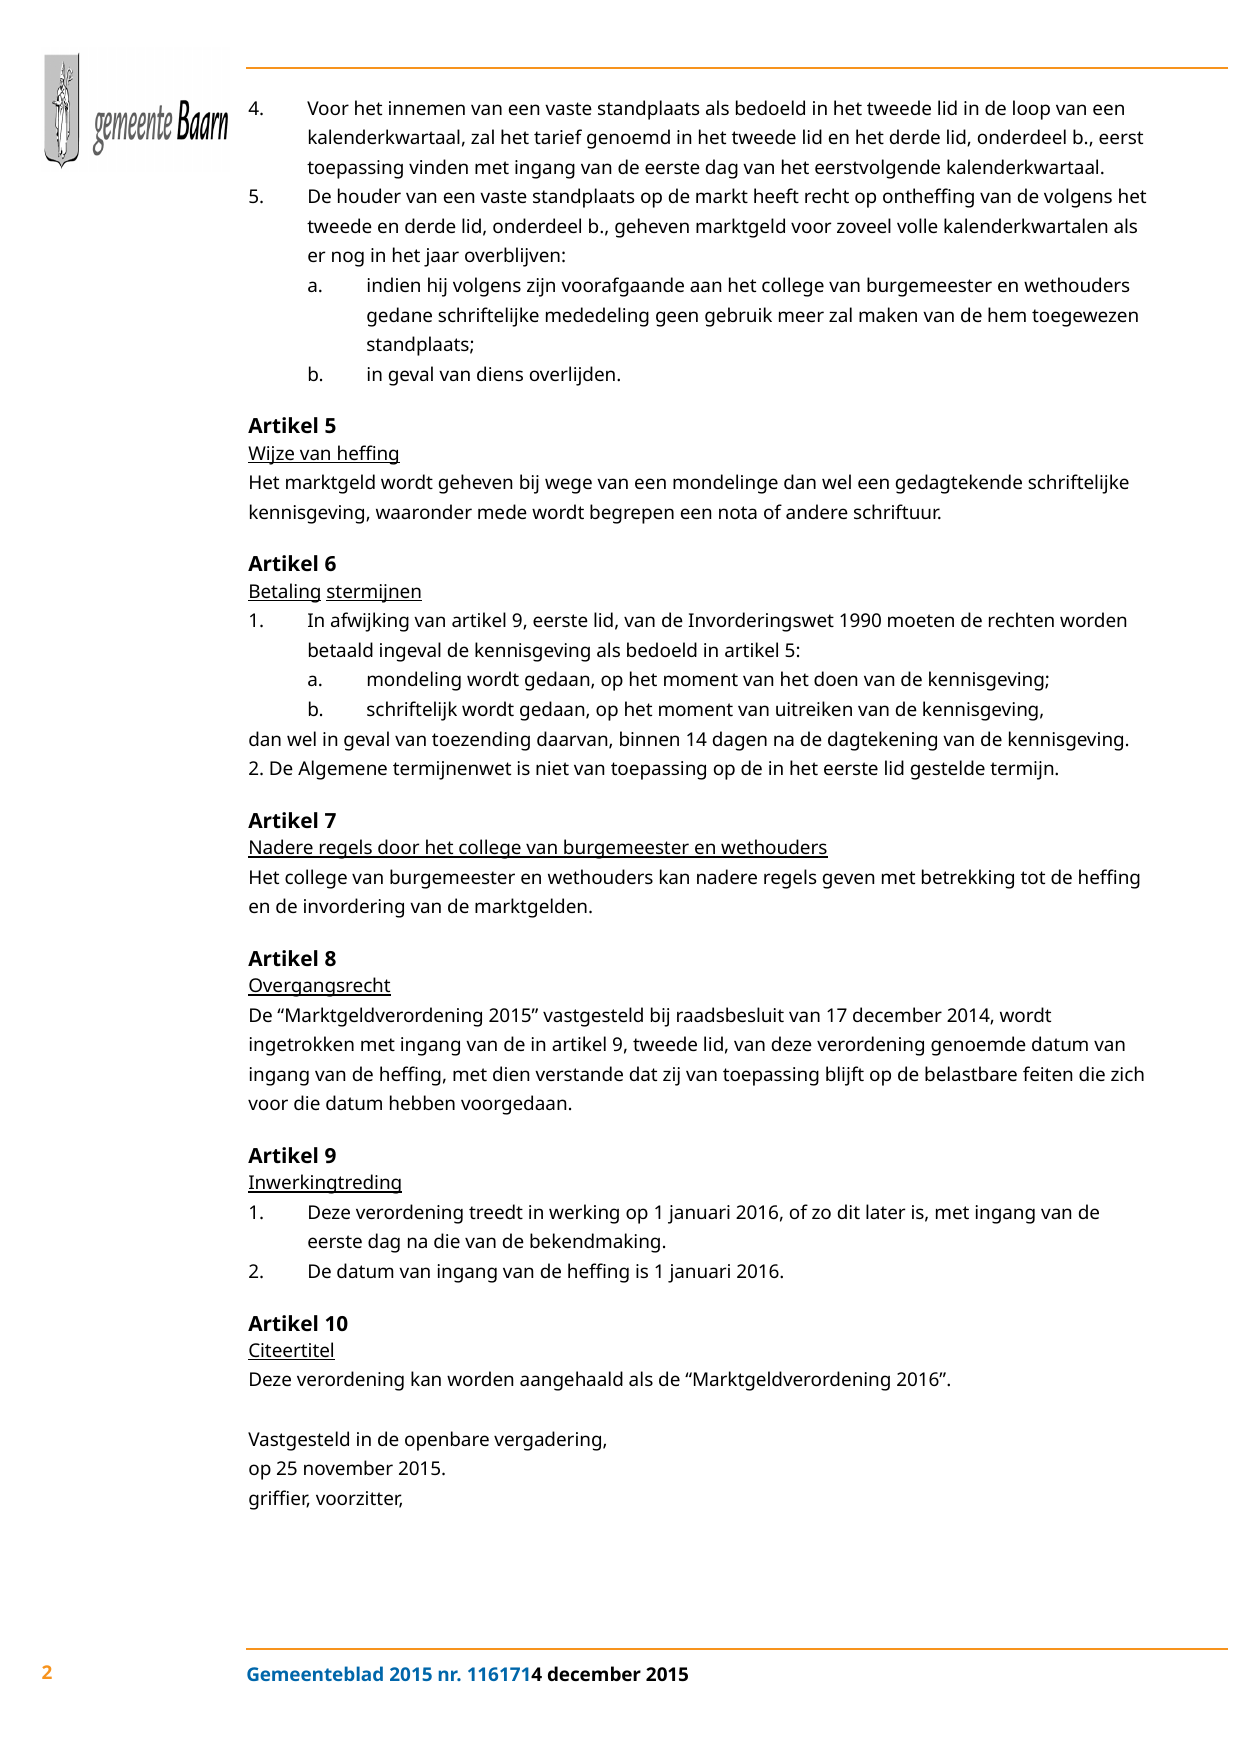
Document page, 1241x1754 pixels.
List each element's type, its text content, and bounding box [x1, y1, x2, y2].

text Nadere regels door het college van burgemeester en wethouders [248, 834, 1152, 860]
text Betaling stermijnen [248, 578, 1152, 604]
text Wijze van heffing [248, 440, 1152, 466]
text op 25 november 2015. [248, 1455, 1152, 1481]
text Vastgesteld in de openbare vergadering, [248, 1426, 1152, 1452]
text Inwerkingtreding [248, 1169, 1152, 1195]
text griffier, voorzitter, [248, 1485, 1152, 1511]
list indien hij volgens zijn voorafgaande aan het college van burgemeester en wethouders gedane schriftelijke mededeling geen gebruik meer zal maken van de hem toegewezen standplaats; [307, 272, 1152, 357]
list mondeling wordt gedaan, op het moment van het doen van de kennisgeving; [307, 667, 1152, 692]
text De “Marktgeldverordening 2015” vastgesteld bij raadsbesluit van 17 december 2014, wordt ingetrokken met ingang van de in artikel 9, tweede lid, van deze verordening genoemde datum van ingang van de heffing, met dien verstande dat zij van toepassing blijft op de belastbare feiten die zich voor die datum hebben voorgedaan. [248, 1002, 1152, 1116]
text Artikel 9 [248, 1141, 1152, 1169]
text Citeertitel [248, 1337, 1152, 1363]
list Deze verordening treedt in werking op 1 januari 2016, of zo dit later is, met ingang van de eerste dag na die van de bekendmaking. [248, 1199, 1152, 1254]
text dan wel in geval van toezending daarvan, binnen 14 dagen na de dagtekening van de kennisgeving. [248, 726, 1152, 752]
list In afwijking van artikel 9, eerste lid, van de Invorderingswet 1990 moeten de rechten worden betaald ingeval de kennisgeving als bedoeld in artikel 5: [248, 607, 1152, 663]
list De datum van ingang van de heffing is 1 januari 2016. [248, 1258, 1152, 1284]
text Artikel 7 [248, 806, 1152, 834]
list schriftelijk wordt gedaan, op het moment van uitreiken van de kennisgeving, [307, 696, 1152, 722]
text Deze verordening kan worden aangehaald als de “Marktgeldverordening 2016”. [248, 1367, 1152, 1392]
text Artikel 5 [248, 411, 1152, 440]
list Voor het innemen van een vaste standplaats als bedoeld in het tweede lid in de loop van een kalenderkwartaal, zal het tarief genoemd in het tweede lid en het derde lid, onderdeel b., eerst toepassing vinden met ingang van de eerste dag van het eerstvolgende kalenderkwartaal. [248, 95, 1152, 180]
text Artikel 10 [248, 1309, 1152, 1337]
text Het college van burgemeester en wethouders kan nadere regels geven met betrekking tot de heffing en de invordering van de marktgelden. [248, 864, 1152, 919]
text Het marktgeld wordt geheven bij wege van een mondelinge dan wel een gedagtekende schriftelijke kennisgeving, waaronder mede wordt begrepen een nota of andere schriftuur. [248, 469, 1152, 525]
text Artikel 8 [248, 944, 1152, 972]
text Artikel 6 [248, 549, 1152, 578]
text 2. De Algemene termijnenwet is niet van toepassing op de in het eerste lid gestelde termijn. [248, 755, 1152, 781]
list in geval van diens overlijden. [307, 361, 1152, 387]
picture [41, 47, 231, 172]
text Overgangsrecht [248, 972, 1152, 998]
list De houder van een vaste standplaats op de markt heeft recht op ontheffing van de volgens het tweede en derde lid, onderdeel b., geheven marktgeld voor zoveel volle kalenderkwartalen als er nog in het jaar overblijven: [248, 183, 1152, 268]
